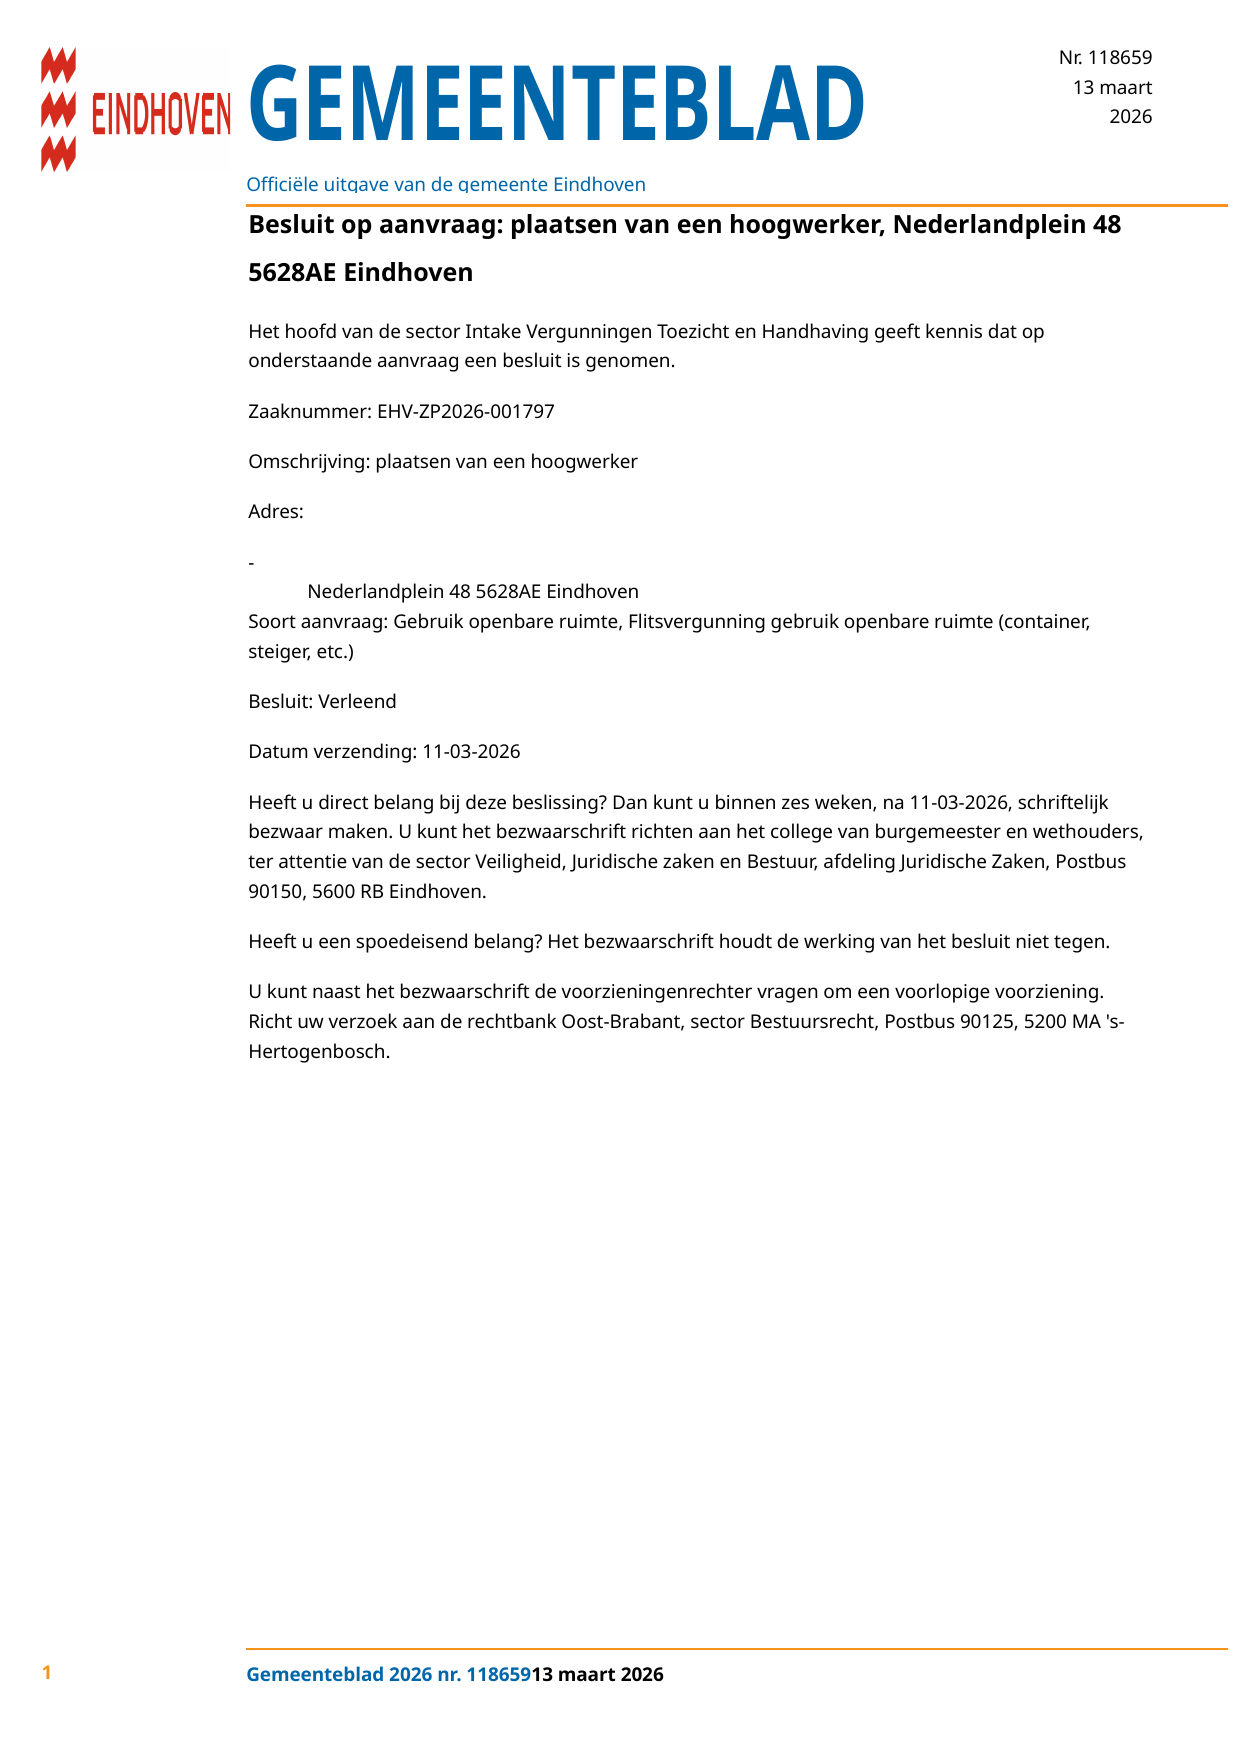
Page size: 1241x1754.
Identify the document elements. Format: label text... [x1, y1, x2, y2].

text Datum verzending: 11-03-2026 [248, 739, 1152, 764]
picture [41, 47, 231, 172]
text Adres: [248, 499, 1152, 524]
list Nederlandplein 48 5628AE Eindhoven [248, 579, 1152, 604]
text Soort aanvraag: Gebruik openbare ruimte, Flitsvergunning gebruik openbare ruimte (container, steiger, etc.) [248, 608, 1152, 664]
text Het hoofd van de sector Intake Vergunningen Toezicht en Handhaving geeft kennis dat op onderstaande aanvraag een besluit is genomen. [248, 318, 1152, 373]
text Zaaknummer: EHV-ZP2026-001797 [248, 398, 1152, 424]
text U kunt naast het bezwaarschrift de voorzieningenrechter vragen om een voorlopige voorziening. Richt uw verzoek aan de rechtbank Oost-Brabant, sector Bestuursrecht, Postbus 90125, 5200 MA 's-Hertogenbosch. [248, 979, 1152, 1064]
text Besluit op aanvraag: plaatsen van een hoogwerker, Nederlandplein 48 5628AE Eindhoven [248, 207, 1152, 288]
text Heeft u een spoedeisend belang? Het bezwaarschrift houdt de werking van het besluit niet tegen. [248, 928, 1152, 954]
text Besluit: Verleend [248, 688, 1152, 714]
text Heeft u direct belang bij deze beslissing? Dan kunt u binnen zes weken, na 11-03-2026, schriftelijk bezwaar maken. U kunt het bezwaarschrift richten aan het college van burgemeester en wethouders, ter attentie van de sector Veiligheid, Juridische zaken en Bestuur, afdeling Juridische Zaken, Postbus 90150, 5600 RB Eindhoven. [248, 789, 1152, 904]
text Omschrijving: plaatsen van een hoogwerker [248, 448, 1152, 474]
